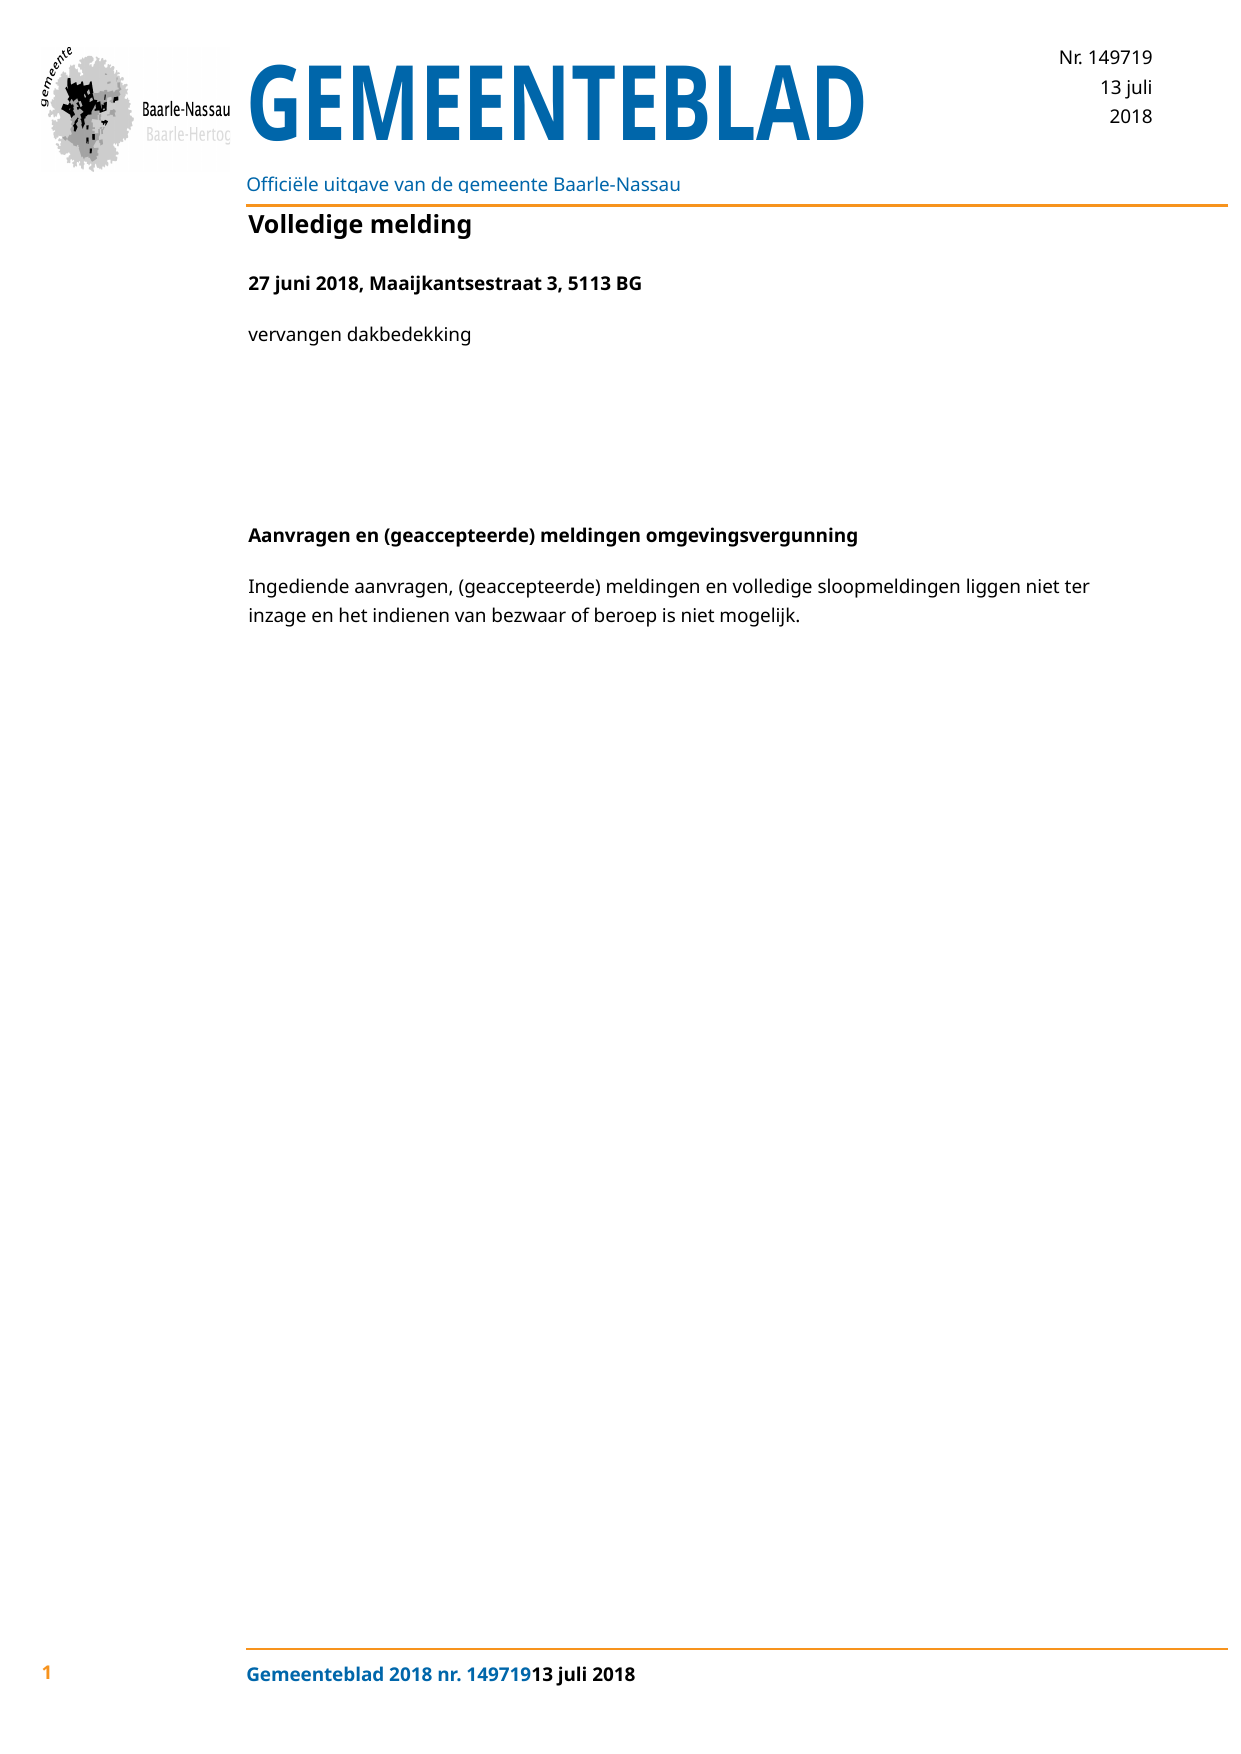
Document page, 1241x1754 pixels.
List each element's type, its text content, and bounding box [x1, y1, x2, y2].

text Volledige melding [248, 207, 1152, 241]
text 27 juni 2018, Maaijkantsestraat 3, 5113 BG [248, 270, 1152, 296]
text vervangen dakbedekking [248, 321, 1152, 346]
picture [41, 47, 231, 172]
text Aanvragen en (geaccepteerde) meldingen omgevingsvergunning [248, 522, 1152, 548]
text Ingediende aanvragen, (geaccepteerde) meldingen en volledige sloopmeldingen liggen niet ter inzage en het indienen van bezwaar of beroep is niet mogelijk. [248, 573, 1152, 628]
